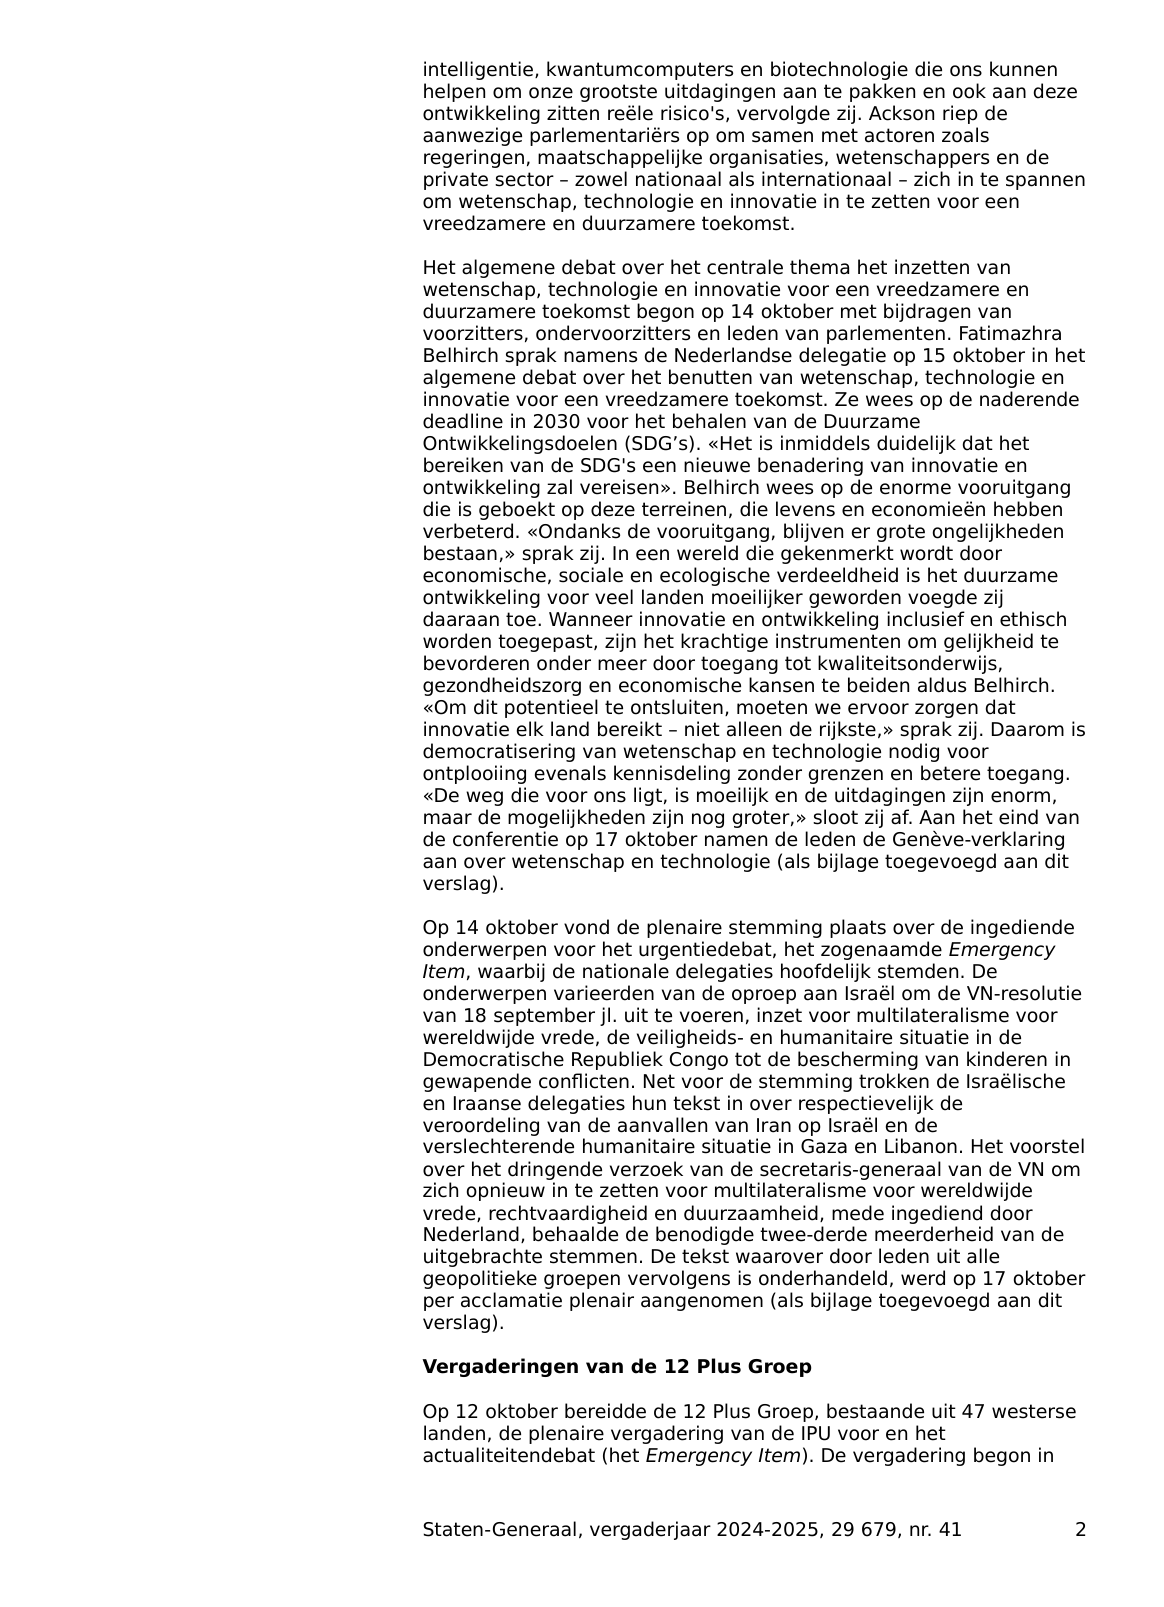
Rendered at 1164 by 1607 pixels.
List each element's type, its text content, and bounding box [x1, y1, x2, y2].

text Op 12 oktober bereidde de 12 Plus Groep, bestaande uit 47 westerse landen, de plenaire vergadering van de IPU voor en het actualiteitendebat (het Emergency Item). De vergadering begon in [422, 1401, 1087, 1467]
text Het algemene debat over het centrale thema het inzetten van wetenschap, technologie en innovatie voor een vreedzamere en duurzamere toekomst begon op 14 oktober met bijdragen van voorzitters, ondervoorzitters en leden van parlementen. Fatimazhra Belhirch sprak namens de Nederlandse delegatie op 15 oktober in het algemene debat over het benutten van wetenschap, technologie en innovatie voor een vreedzamere toekomst. Ze wees op de naderende deadline in 2030 voor het behalen van de Duurzame Ontwikkelingsdoelen (SDG’s). «Het is inmiddels duidelijk dat het bereiken van de SDG's een nieuwe benadering van innovatie en ontwikkeling zal vereisen». Belhirch wees op de enorme vooruitgang die is geboekt op deze terreinen, die levens en economieën hebben verbeterd. «Ondanks de vooruitgang, blijven er grote ongelijkheden bestaan,» sprak zij. In een wereld die gekenmerkt wordt door economische, sociale en ecologische verdeeldheid is het duurzame ontwikkeling voor veel landen moeilijker geworden voegde zij daaraan toe. Wanneer innovatie en ontwikkeling inclusief en ethisch worden toegepast, zijn het krachtige instrumenten om gelijkheid te bevorderen onder meer door toegang tot kwaliteitsonderwijs, gezondheidszorg en economische kansen te beiden aldus Belhirch. «Om dit potentieel te ontsluiten, moeten we ervoor zorgen dat innovatie elk land bereikt – niet alleen de rijkste,» sprak zij. Daarom is democratisering van wetenschap en technologie nodig voor ontplooiing evenals kennisdeling zonder grenzen en betere toegang. «De weg die voor ons ligt, is moeilijk en de uitdagingen zijn enorm, maar de mogelijkheden zijn nog groter,» sloot zij af. Aan het eind van de conferentie op 17 oktober namen de leden de Genève-verklaring aan over wetenschap en technologie (als bijlage toegevoegd aan dit verslag). [422, 257, 1087, 894]
text Op 14 oktober vond de plenaire stemming plaats over de ingediende onderwerpen voor het urgentiedebat, het zogenaamde Emergency Item, waarbij de nationale delegaties hoofdelijk stemden. De onderwerpen varieerden van de oproep aan Israël om de VN-resolutie van 18 september jl. uit te voeren, inzet voor multilateralisme voor wereldwijde vrede, de veiligheids- en humanitaire situatie in de Democratische Republiek Congo tot de bescherming van kinderen in gewapende conflicten. Net voor de stemming trokken de Israëlische en Iraanse delegaties hun tekst in over respectievelijk de veroordeling van de aanvallen van Iran op Israël en de verslechterende humanitaire situatie in Gaza en Libanon. Het voorstel over het dringende verzoek van de secretaris-generaal van de VN om zich opnieuw in te zetten voor multilateralisme voor wereldwijde vrede, rechtvaardigheid en duurzaamheid, mede ingediend door Nederland, behaalde de benodigde twee-derde meerderheid van de uitgebrachte stemmen. De tekst waarover door leden uit alle geopolitieke groepen vervolgens is onderhandeld, werd op 17 oktober per acclamatie plenair aangenomen (als bijlage toegevoegd aan dit verslag). [422, 917, 1087, 1334]
text intelligentie, kwantumcomputers en biotechnologie die ons kunnen helpen om onze grootste uitdagingen aan te pakken en ook aan deze ontwikkeling zitten reële risico's, vervolgde zij. Ackson riep de aanwezige parlementariërs op om samen met actoren zoals regeringen, maatschappelijke organisaties, wetenschappers en de private sector – zowel nationaal als internationaal – zich in te spannen om wetenschap, technologie en innovatie in te zetten voor een vreedzamere en duurzamere toekomst. [422, 59, 1087, 235]
subtitle Vergaderingen van de 12 Plus Groep [422, 1356, 1087, 1378]
